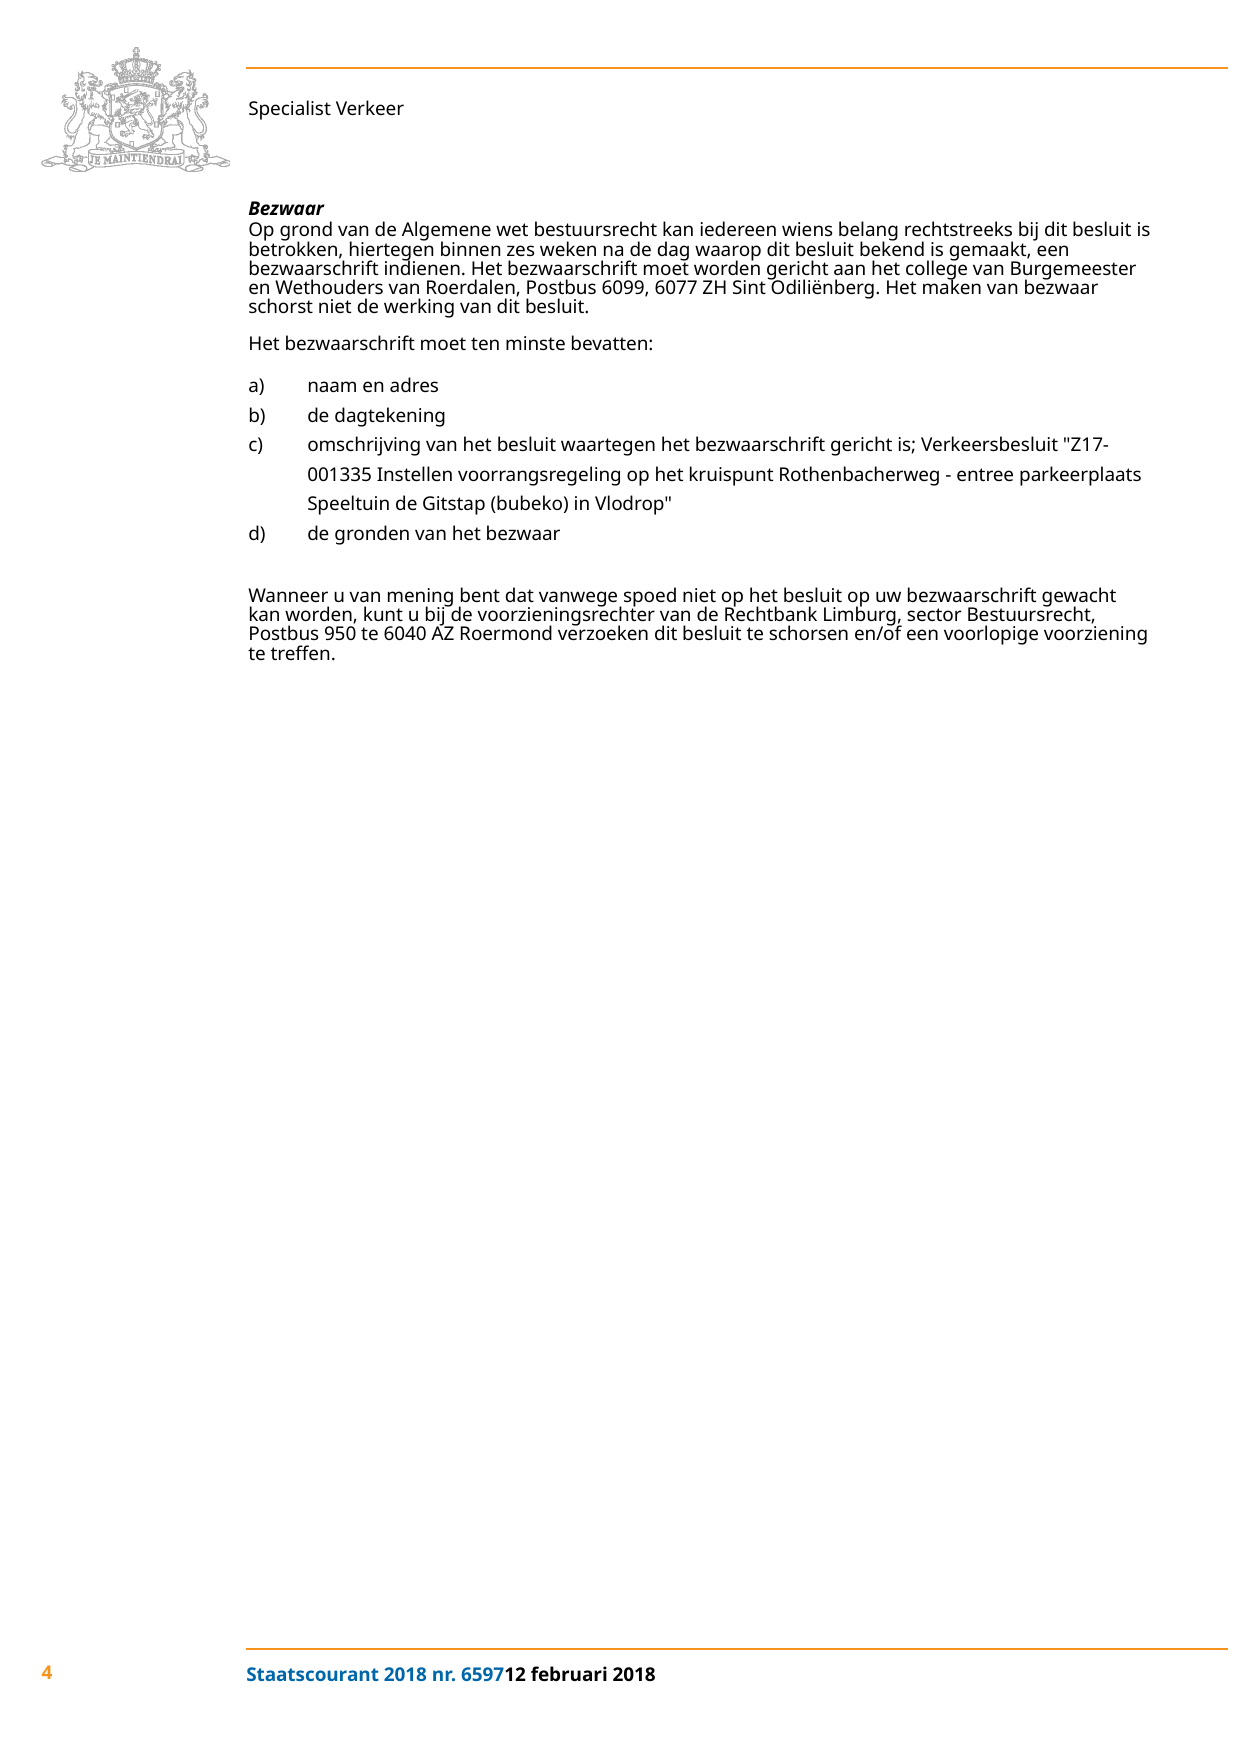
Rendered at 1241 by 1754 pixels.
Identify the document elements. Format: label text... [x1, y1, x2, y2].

text Op grond van de Algemene wet bestuursrecht kan iedereen wiens belang rechtstreeks bij dit besluit is betrokken, hiertegen binnen zes weken na de dag waarop dit besluit bekend is gemaakt, een bezwaarschrift indienen. Het bezwaarschrift moet worden gericht aan het college van Burgemeester en Wethouders van Roerdalen, Postbus 6099, 6077 ZH Sint Odiliënberg. Het maken van bezwaar schorst niet de werking van dit besluit. [248, 221, 1152, 318]
list de dagtekening [248, 402, 1152, 428]
text Specialist Verkeer [248, 95, 1152, 121]
list omschrijving van het besluit waartegen het bezwaarschrift gericht is; Verkeersbesluit "Z17-001335 Instellen voorrangsregeling op het kruispunt Rothenbacherweg - entree parkeerplaats Speeltuin de Gitstap (bubeko) in Vlodrop" [248, 431, 1152, 516]
text Bezwaar [248, 196, 1152, 221]
list de gronden van het bezwaar [248, 520, 1152, 546]
picture [41, 47, 231, 172]
text Het bezwaarschrift moet ten minste bevatten: [248, 335, 1152, 354]
text Wanneer u van mening bent dat vanwege spoed niet op het besluit op uw bezwaarschrift gewacht kan worden, kunt u bij de voorzieningsrechter van de Rechtbank Limburg, sector Bestuursrecht, Postbus 950 te 6040 AZ Roermond verzoeken dit besluit te schorsen en/of een voorlopige voorziening te treffen. [248, 587, 1152, 664]
list naam en adres [248, 372, 1152, 398]
